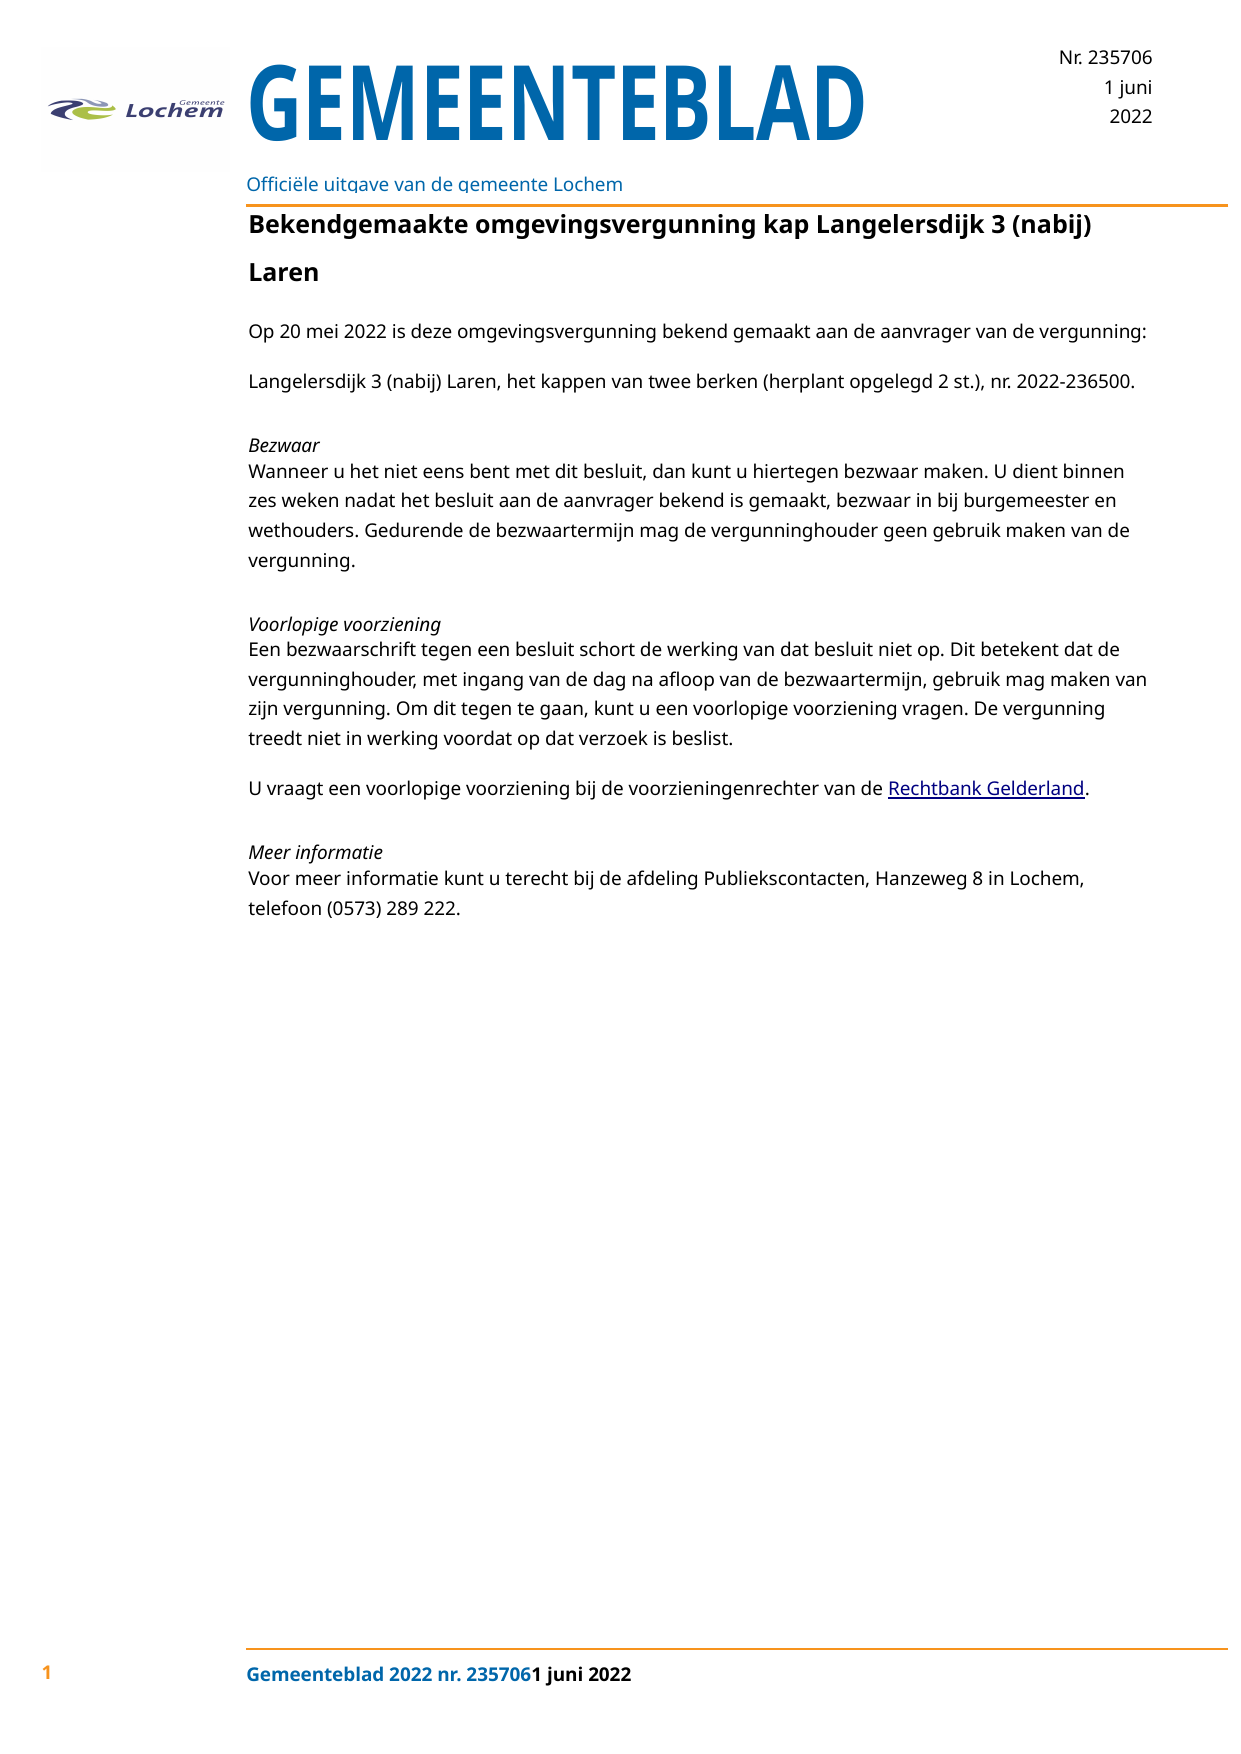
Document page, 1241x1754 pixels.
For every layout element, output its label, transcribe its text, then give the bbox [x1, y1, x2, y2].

text Wanneer u het niet eens bent met dit besluit, dan kunt u hiertegen bezwaar maken. U dient binnen zes weken nadat het besluit aan de aanvrager bekend is gemaakt, bezwaar in bij burgemeester en wethouders. Gedurende de bezwaartermijn mag de vergunninghouder geen gebruik maken van de vergunning. [248, 458, 1152, 572]
text U vraagt een voorlopige voorziening bij de voorzieningenrechter van de Rechtbank Gelderland. [248, 776, 1152, 801]
text Meer informatie [248, 839, 1152, 865]
text Een bezwaarschrift tegen een besluit schort de werking van dat besluit niet op. Dit betekent dat de vergunninghouder, met ingang van de dag na afloop van de bezwaartermijn, gebruik mag maken van zijn vergunning. Om dit tegen te gaan, kunt u een voorlopige voorziening vragen. De vergunning treedt niet in werking voordat op dat verzoek is beslist. [248, 636, 1152, 751]
text Langelersdijk 3 (nabij) Laren, het kappen van twee berken (herplant opgelegd 2 st.), nr. 2022-236500. [248, 368, 1152, 394]
text Voorlopige voorziening [248, 611, 1152, 636]
text Op 20 mei 2022 is deze omgevingsvergunning bekend gemaakt aan de aanvrager van de vergunning: [248, 318, 1152, 344]
text Bezwaar [248, 432, 1152, 458]
text Bekendgemaakte omgevingsvergunning kap Langelersdijk 3 (nabij) Laren [248, 207, 1152, 288]
picture [41, 47, 231, 172]
text Voor meer informatie kunt u terecht bij de afdeling Publiekscontacten, Hanzeweg 8 in Lochem, telefoon (0573) 289 222. [248, 865, 1152, 921]
